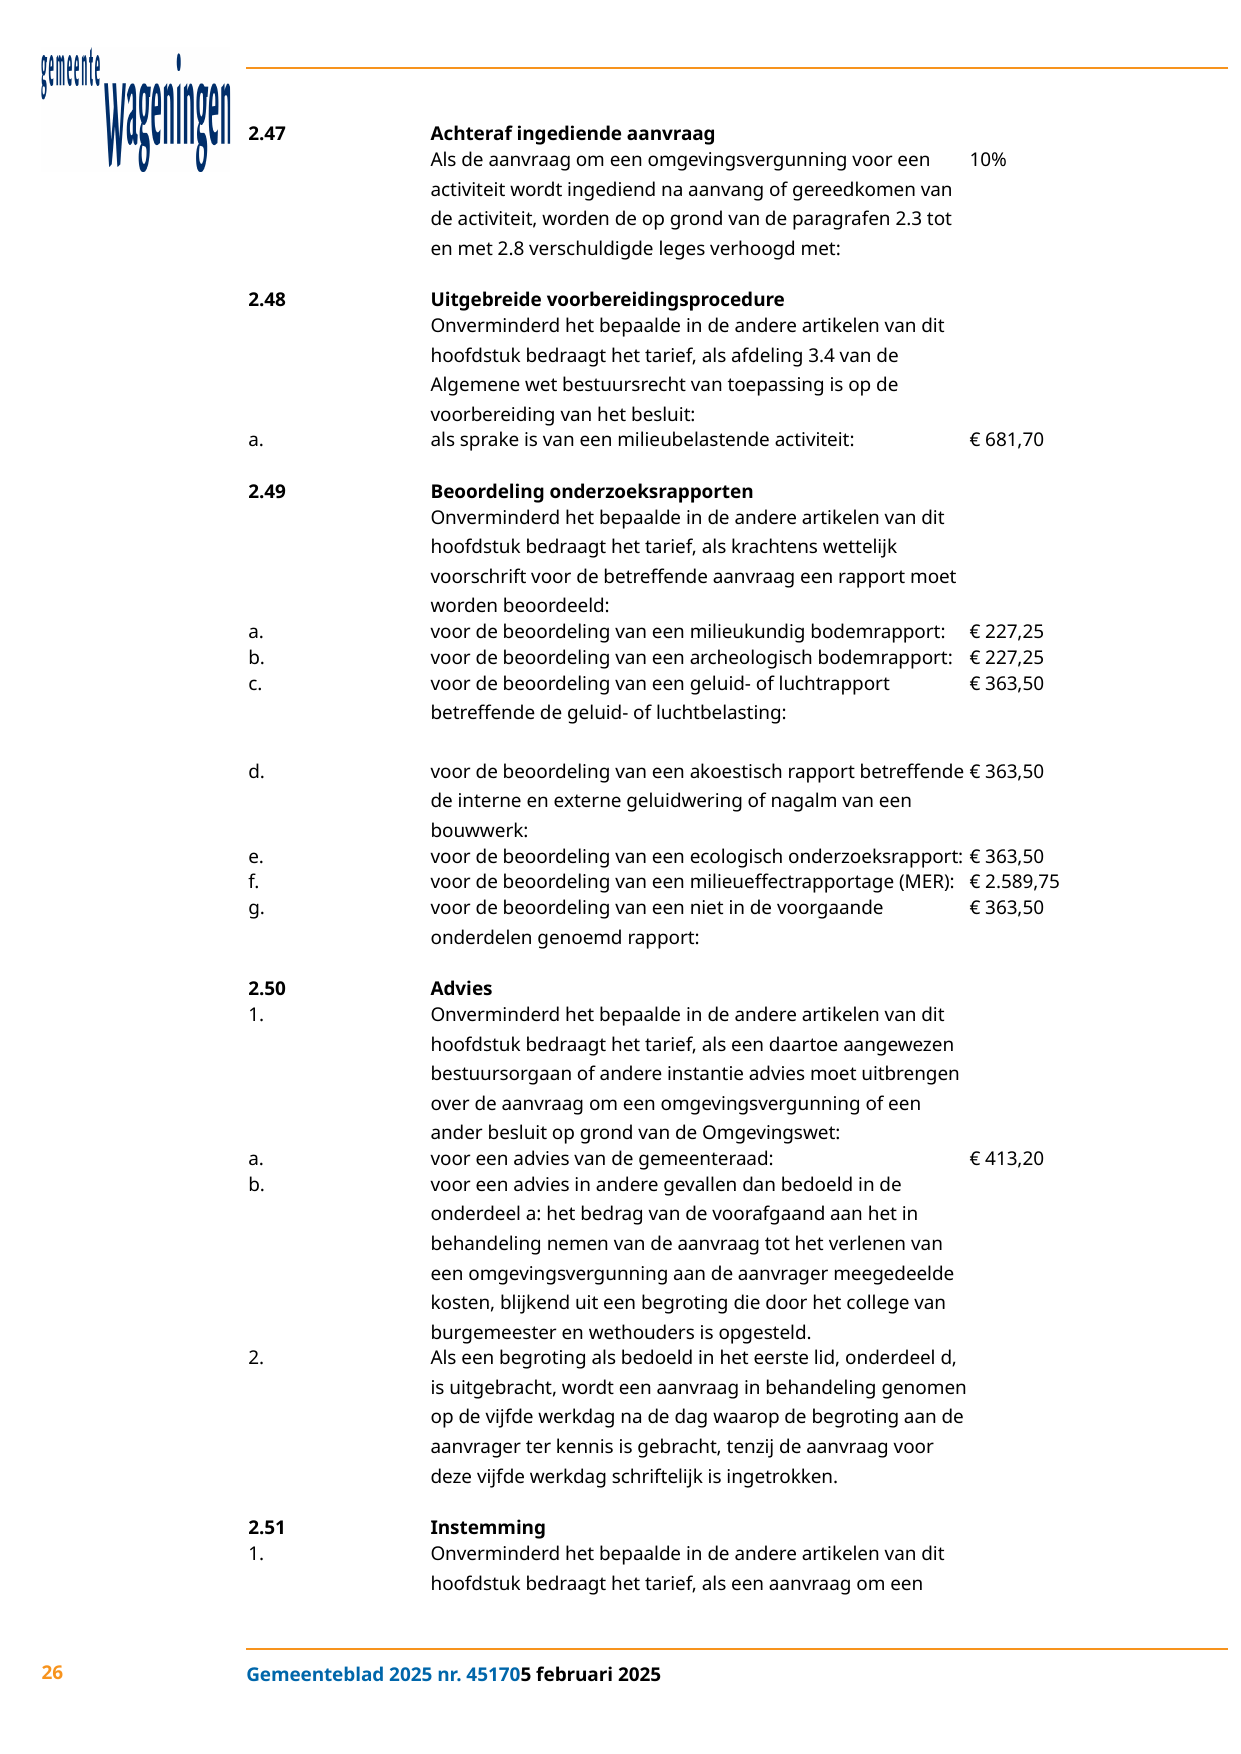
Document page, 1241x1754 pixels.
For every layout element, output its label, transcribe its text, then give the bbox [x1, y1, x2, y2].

table_cell voor een advies in andere gevallen dan bedoeld in de onderdeel a: het bedrag van de voorafgaand aan het in behandeling nemen van de aanvraag tot het verlenen van een omgevingsvergunning aan de aanvrager meegedeelde kosten, blijkend uit een begroting die door het college van burgemeester en wethouders is opgesteld. [430, 1171, 969, 1344]
table_cell voor de beoordeling van een geluid- of luchtrapport betreffende de geluid- of luchtbelasting: [430, 670, 969, 725]
table_cell [248, 453, 430, 478]
table_cell 2.50 [248, 975, 430, 1001]
picture [41, 47, 231, 172]
table_cell [969, 1345, 1152, 1489]
table_cell c. [248, 670, 430, 725]
table_cell e. [248, 843, 430, 869]
table_cell Als een begroting als bedoeld in het eerste lid, onderdeel d, is uitgebracht, wordt een aanvraag in behandeling genomen op de vijfde werkdag na de dag waarop de begroting aan de aanvrager ter kennis is gebracht, tenzij de aanvraag voor deze vijfde werkdag schriftelijk is ingetrokken. [430, 1345, 969, 1489]
table_cell Beoordeling onderzoeksrapporten [430, 478, 969, 504]
table_cell € 681,70 [969, 427, 1152, 452]
table_header voor de beoordeling van een akoestisch rapport betreffende de interne en externe geluidwering of nagalm van een bouwwerk: [430, 758, 969, 843]
table_cell [248, 312, 430, 427]
table_cell 10% [969, 146, 1152, 261]
table_cell [969, 453, 1152, 478]
table_cell [969, 95, 1152, 121]
table_cell [969, 1540, 1152, 1595]
table_cell [248, 261, 430, 286]
table_cell [430, 453, 969, 478]
table_cell voor de beoordeling van een ecologisch onderzoeksrapport: [430, 843, 969, 869]
table_cell f. [248, 869, 430, 894]
table_cell € 227,25 [969, 618, 1152, 644]
table_cell [969, 950, 1152, 975]
table_cell voor de beoordeling van een milieueffectrapportage (MER): [430, 869, 969, 894]
table_cell b. [248, 1171, 430, 1344]
table_header d. [248, 758, 430, 843]
table_cell [969, 286, 1152, 312]
table_cell [969, 504, 1152, 618]
table_cell [248, 95, 430, 121]
table_cell [430, 261, 969, 286]
table_cell [430, 1489, 969, 1514]
table_cell [969, 1171, 1152, 1344]
table_cell voor de beoordeling van een milieukundig bodemrapport: [430, 618, 969, 644]
table_cell [969, 1001, 1152, 1145]
table_cell Als de aanvraag om een omgevingsvergunning voor een activiteit wordt ingediend na aanvang of gereedkomen van de activiteit, worden de op grond van de paragrafen 2.3 tot en met 2.8 verschuldigde leges verhoogd met: [430, 146, 969, 261]
table_cell 2.47 [248, 121, 430, 146]
table_cell 1. [248, 1001, 430, 1145]
table_cell 2. [248, 1345, 430, 1489]
table_cell 2.49 [248, 478, 430, 504]
table_cell Onverminderd het bepaalde in de andere artikelen van dit hoofdstuk bedraagt het tarief, als afdeling 3.4 van de Algemene wet bestuursrecht van toepassing is op de voorbereiding van het besluit: [430, 312, 969, 427]
table_cell [248, 146, 430, 261]
table_cell [430, 950, 969, 975]
table_cell € 413,20 [969, 1145, 1152, 1171]
table_cell € 363,50 [969, 894, 1152, 950]
table_cell Uitgebreide voorbereidingsprocedure [430, 286, 969, 312]
table_cell [969, 1514, 1152, 1540]
table_cell [969, 121, 1152, 146]
table_cell g. [248, 894, 430, 950]
table_cell € 2.589,75 [969, 869, 1152, 894]
table_cell Advies [430, 975, 969, 1001]
table_cell [248, 950, 430, 975]
table_cell als sprake is van een milieubelastende activiteit: [430, 427, 969, 452]
table_cell € 363,50 [969, 843, 1152, 869]
table_cell [969, 975, 1152, 1001]
table_cell b. [248, 644, 430, 670]
table_cell € 227,25 [969, 644, 1152, 670]
table_cell € 363,50 [969, 670, 1152, 725]
table_cell Achteraf ingediende aanvraag [430, 121, 969, 146]
table_cell Onverminderd het bepaalde in de andere artikelen van dit hoofdstuk bedraagt het tarief, als een daartoe aangewezen bestuursorgaan of andere instantie advies moet uitbrengen over de aanvraag om een omgevingsvergunning of een ander besluit op grond van de Omgevingswet: [430, 1001, 969, 1145]
table_cell [969, 478, 1152, 504]
table_cell [969, 261, 1152, 286]
table_cell Onverminderd het bepaalde in de andere artikelen van dit hoofdstuk bedraagt het tarief, als een aanvraag om een [430, 1540, 969, 1595]
table_cell [969, 1489, 1152, 1514]
table_cell Instemming [430, 1514, 969, 1540]
table_cell a. [248, 427, 430, 452]
table_cell Onverminderd het bepaalde in de andere artikelen van dit hoofdstuk bedraagt het tarief, als krachtens wettelijk voorschrift voor de betreffende aanvraag een rapport moet worden beoordeeld: [430, 504, 969, 618]
table_cell [248, 1489, 430, 1514]
table_cell a. [248, 1145, 430, 1171]
table_cell 2.48 [248, 286, 430, 312]
table_cell [430, 95, 969, 121]
table_cell voor de beoordeling van een archeologisch bodemrapport: [430, 644, 969, 670]
table_cell [248, 504, 430, 618]
table_cell 1. [248, 1540, 430, 1595]
table_cell [969, 312, 1152, 427]
table_cell 2.51 [248, 1514, 430, 1540]
table_cell voor een advies van de gemeenteraad: [430, 1145, 969, 1171]
table_cell a. [248, 618, 430, 644]
table_header € 363,50 [969, 758, 1152, 843]
table_cell voor de beoordeling van een niet in de voorgaande onderdelen genoemd rapport: [430, 894, 969, 950]
